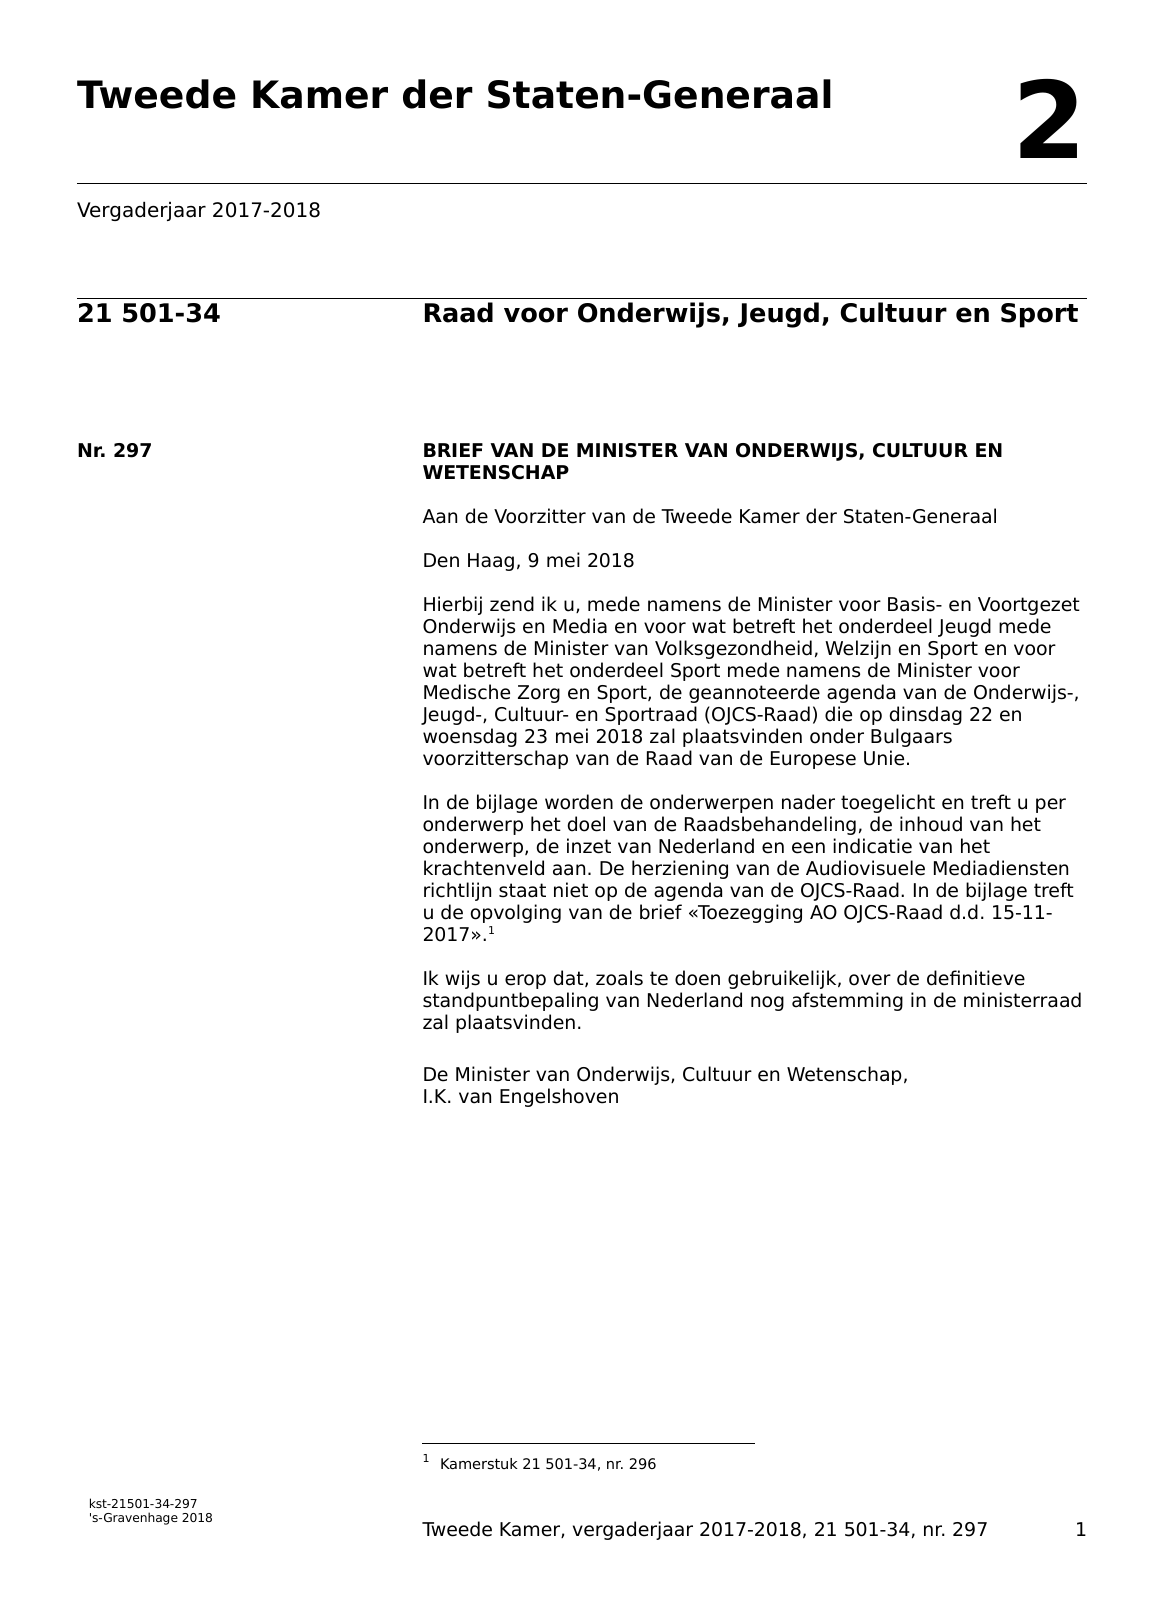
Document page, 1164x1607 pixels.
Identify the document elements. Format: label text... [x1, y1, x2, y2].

text kst-21501-34-297 [88, 1497, 323, 1511]
subtitle Nr. 297 BRIEF VAN DE MINISTER VAN ONDERWIJS, CULTUUR EN WETENSCHAP [77, 440, 1087, 484]
text Ik wijs u erop dat, zoals te doen gebruikelijk, over de definitieve standpuntbepaling van Nederland nog afstemming in de ministerraad zal plaatsvinden. [422, 968, 1087, 1034]
text In de bijlage worden de onderwerpen nader toegelicht en treft u per onderwerp het doel van de Raadsbehandeling, de inhoud van het onderwerp, de inzet van Nederland en een indicatie van het krachtenveld aan. De herziening van de Audiovisuele Mediadiensten richtlijn staat niet op de agenda van de OJCS-Raad. In de bijlage treft u de opvolging van de brief «Toezegging AO OJCS-Raad d.d. 15-11-2017». [422, 792, 1087, 946]
text De Minister van Onderwijs, Cultuur en Wetenschap, I.K. van Engelshoven [422, 1064, 1087, 1108]
text 's-Gravenhage 2018 [88, 1511, 323, 1525]
subtitle 21 501-34 Raad voor Onderwijs, Jeugd, Cultuur en Sport [77, 299, 1087, 329]
text Aan de Voorzitter van de Tweede Kamer der Staten-Generaal [422, 506, 1087, 528]
text Hierbij zend ik u, mede namens de Minister voor Basis- en Voortgezet Onderwijs en Media en voor wat betreft het onderdeel Jeugd mede namens de Minister van Volksgezondheid, Welzijn en Sport en voor wat betreft het onderdeel Sport mede namens de Minister voor Medische Zorg en Sport, de geannoteerde agenda van de Onderwijs-, Jeugd-, Cultuur- en Sportraad (OJCS-Raad) die op dinsdag 22 en woensdag 23 mei 2018 zal plaatsvinden onder Bulgaars voorzitterschap van de Raad van de Europese Unie. [422, 594, 1087, 770]
table_header 2 [886, 59, 1087, 183]
text Kamerstuk 21 501-34, nr. 296 [422, 1452, 1087, 1474]
text Den Haag, 9 mei 2018 [422, 550, 1087, 572]
table_header Tweede Kamer der Staten-Generaal [77, 59, 886, 183]
table_cell Vergaderjaar 2017-2018 [77, 184, 1087, 298]
